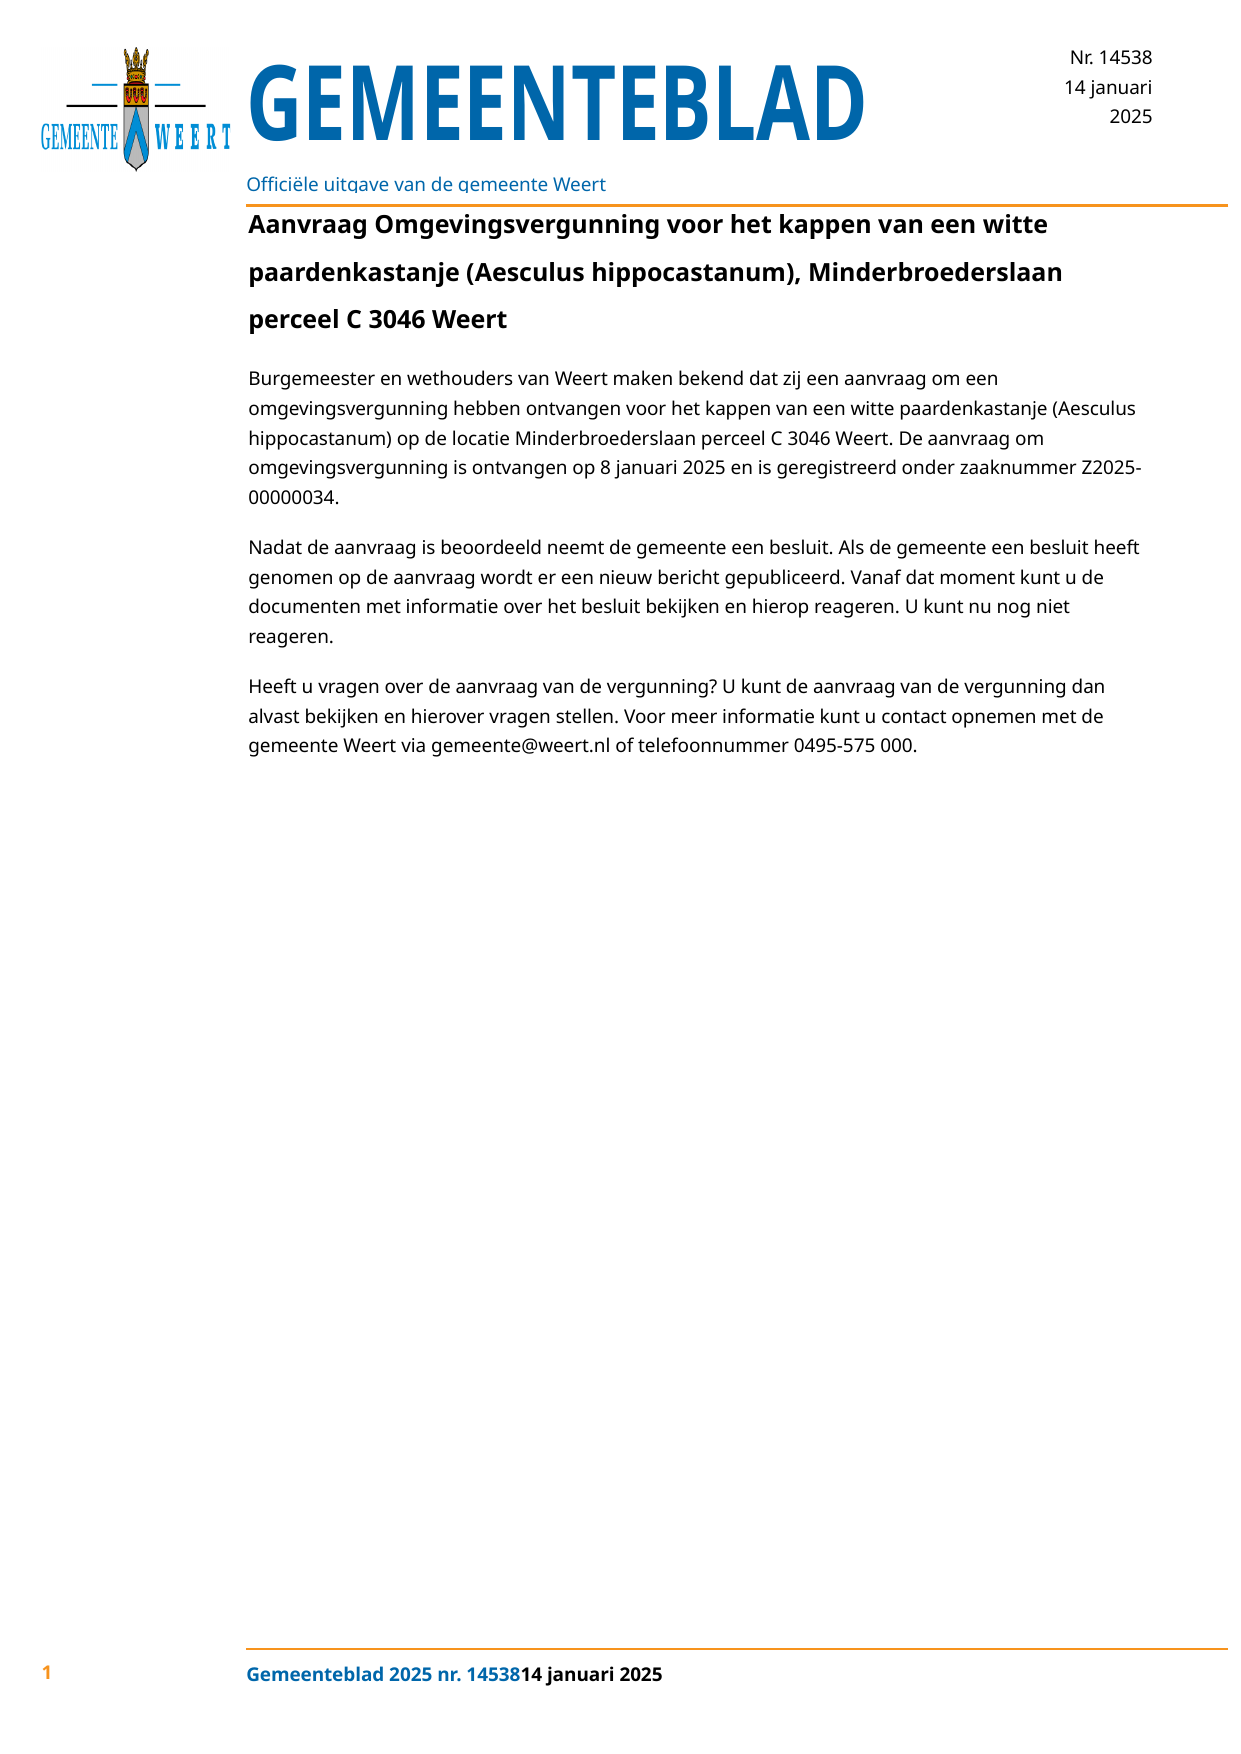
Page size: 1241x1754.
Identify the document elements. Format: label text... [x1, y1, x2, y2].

text Aanvraag Omgevingsvergunning voor het kappen van een witte paardenkastanje (Aesculus hippocastanum), Minderbroederslaan perceel C 3046 Weert [248, 207, 1152, 336]
text Heeft u vragen over de aanvraag van de vergunning? U kunt de aanvraag van de vergunning dan alvast bekijken en hierover vragen stellen. Voor meer informatie kunt u contact opnemen met de gemeente Weert via gemeente@weert.nl of telefoonnummer 0495-575 000. [248, 673, 1152, 758]
picture [41, 47, 231, 172]
text Nadat de aanvraag is beoordeeld neemt de gemeente een besluit. Als de gemeente een besluit heeft genomen op de aanvraag wordt er een nieuw bericht gepubliceerd. Vanaf dat moment kunt u de documenten met informatie over het besluit bekijken en hierop reageren. U kunt nu nog niet reageren. [248, 534, 1152, 649]
text Burgemeester en wethouders van Weert maken bekend dat zij een aanvraag om een omgevingsvergunning hebben ontvangen voor het kappen van een witte paardenkastanje (Aesculus hippocastanum) op de locatie Minderbroederslaan perceel C 3046 Weert. De aanvraag om omgevingsvergunning is ontvangen op 8 januari 2025 en is geregistreerd onder zaaknummer Z2025-00000034. [248, 366, 1152, 509]
